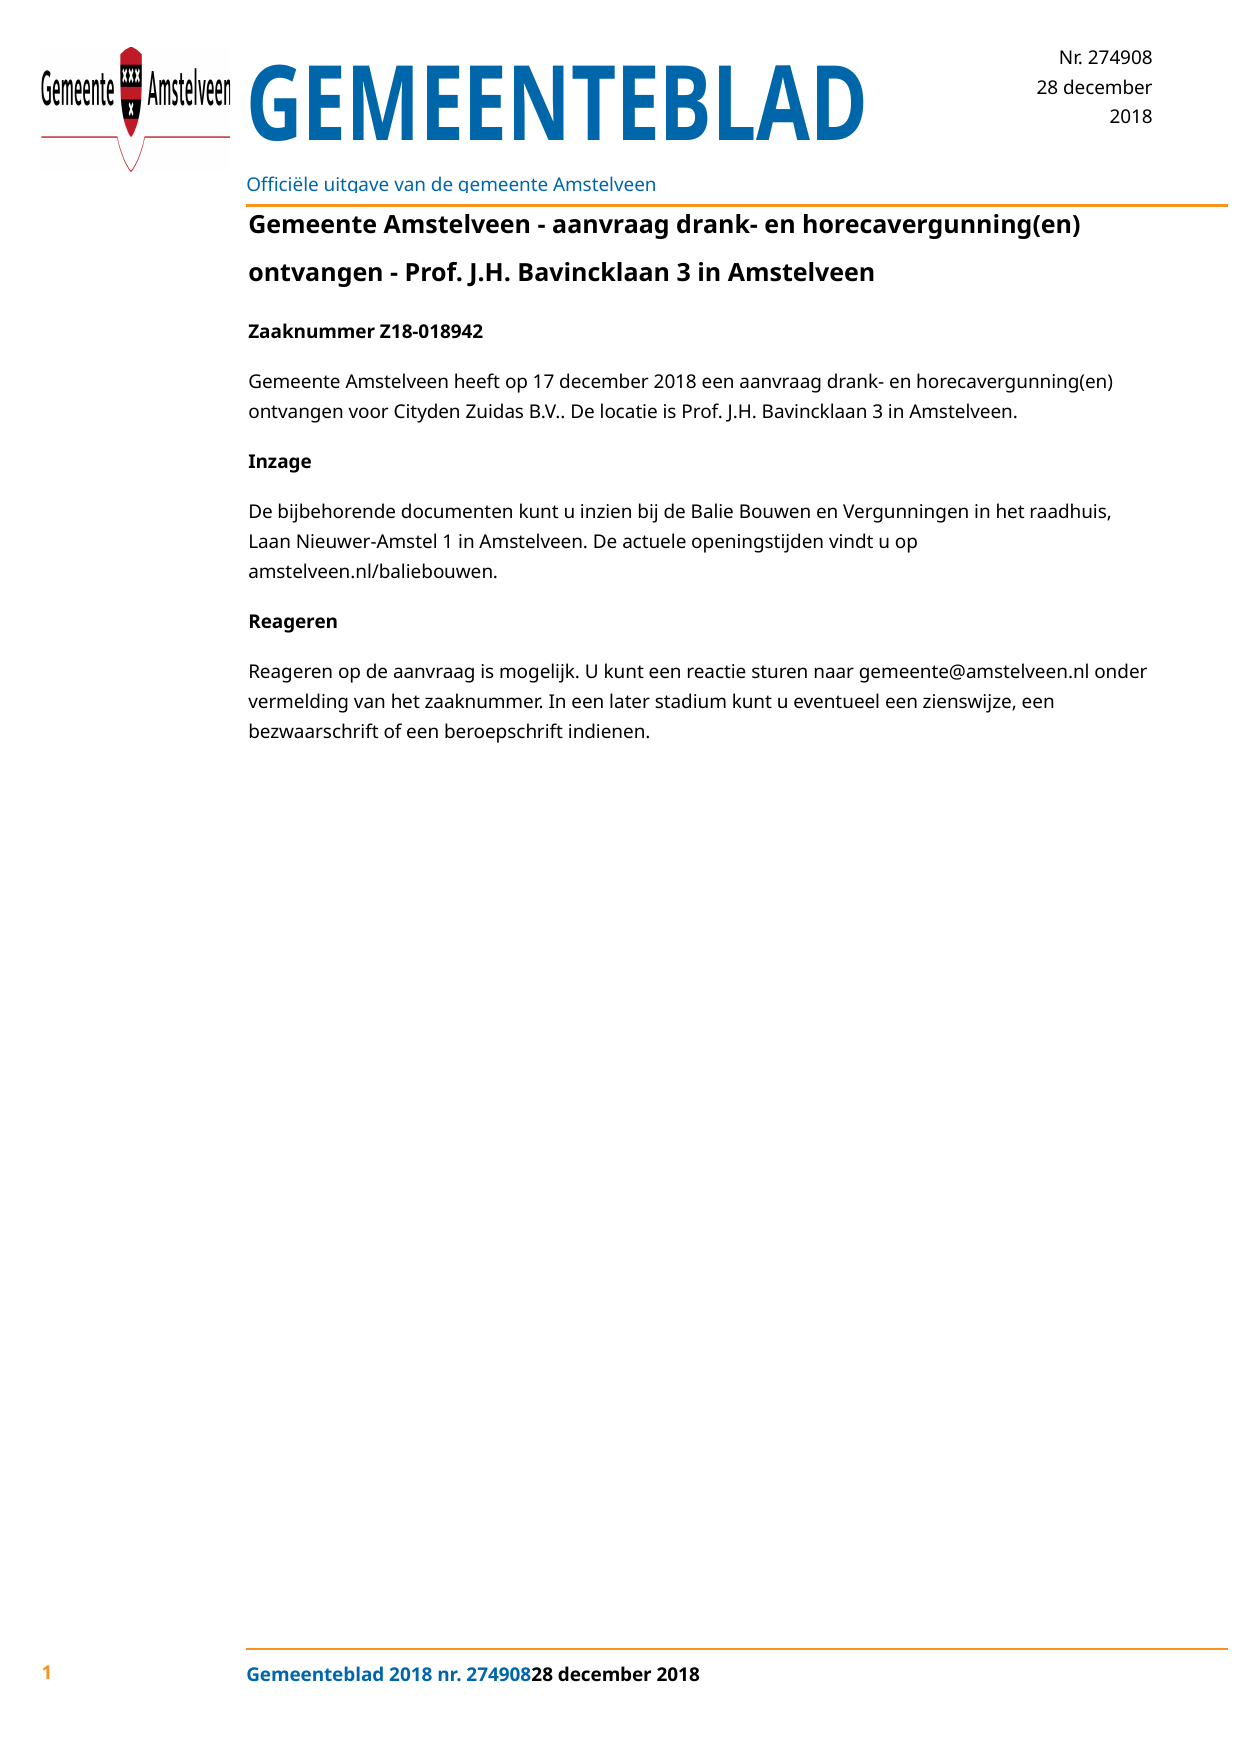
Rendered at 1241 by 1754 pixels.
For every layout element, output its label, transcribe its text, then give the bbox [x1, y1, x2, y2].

text Zaaknummer Z18-018942 [248, 318, 1152, 344]
text Inzage [248, 448, 1152, 474]
picture [41, 47, 231, 172]
text De bijbehorende documenten kunt u inzien bij de Balie Bouwen en Vergunningen in het raadhuis, Laan Nieuwer-Amstel 1 in Amstelveen. De actuele openingstijden vindt u op amstelveen.nl/baliebouwen. [248, 499, 1152, 584]
text Gemeente Amstelveen heeft op 17 december 2018 een aanvraag drank- en horecavergunning(en) ontvangen voor Cityden Zuidas B.V.. De locatie is Prof. J.H. Bavincklaan 3 in Amstelveen. [248, 368, 1152, 424]
text Gemeente Amstelveen - aanvraag drank- en horecavergunning(en) ontvangen - Prof. J.H. Bavincklaan 3 in Amstelveen [248, 207, 1152, 288]
text Reageren op de aanvraag is mogelijk. U kunt een reactie sturen naar gemeente@amstelveen.nl onder vermelding van het zaaknummer. In een later stadium kunt u eventueel een zienswijze, een bezwaarschrift of een beroepschrift indienen. [248, 659, 1152, 744]
text Reageren [248, 608, 1152, 634]
